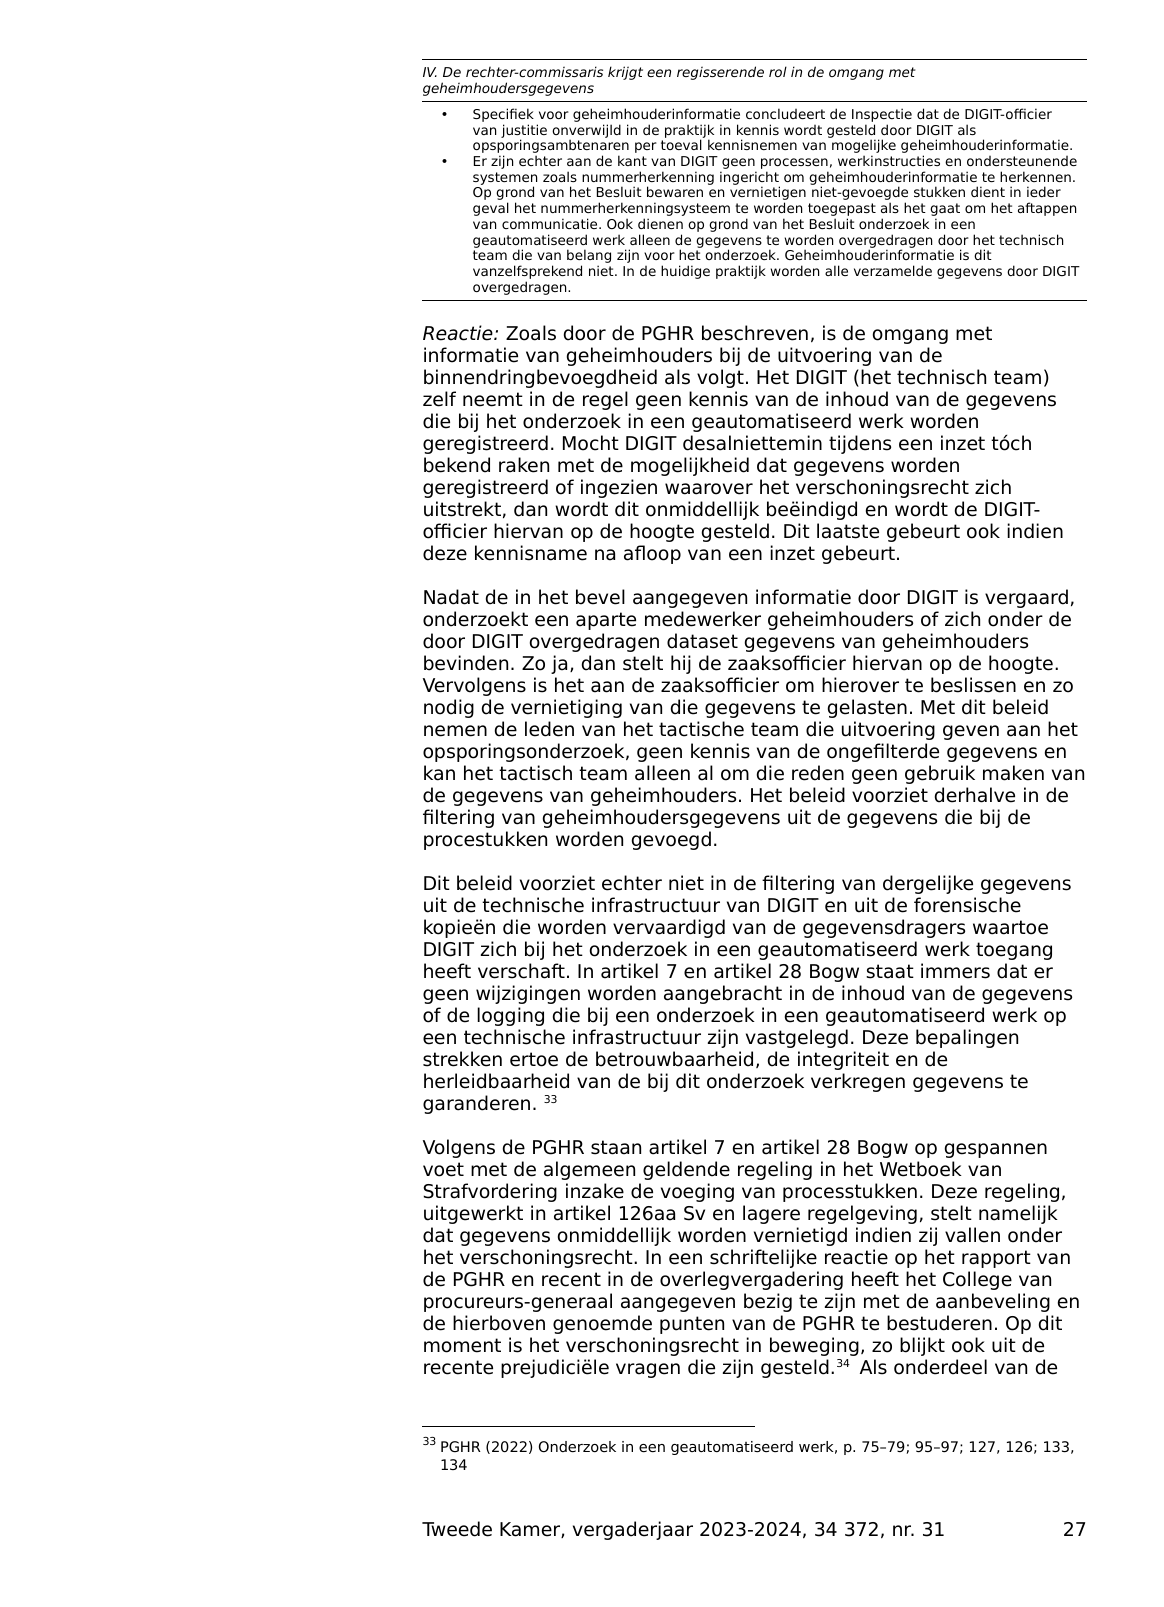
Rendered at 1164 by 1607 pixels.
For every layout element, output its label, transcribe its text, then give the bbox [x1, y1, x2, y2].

text Volgens de PGHR staan artikel 7 en artikel 28 Bogw op gespannen voet met de algemeen geldende regeling in het Wetboek van Strafvordering inzake de voeging van processtukken. Deze regeling, uitgewerkt in artikel 126aa Sv en lagere regelgeving, stelt namelijk dat gegevens onmiddellijk worden vernietigd indien zij vallen onder het verschoningsrecht. In een schriftelijke reactie op het rapport van de PGHR en recent in de overlegvergadering heeft het College van procureurs-generaal aangegeven bezig te zijn met de aanbeveling en de hierboven genoemde punten van de PGHR te bestuderen. Op dit moment is het verschoningsrecht in beweging, zo blijkt ook uit de recente prejudiciële vragen die zijn gesteld. Als onderdeel van de [422, 1137, 1087, 1379]
text PGHR (2022) Onderzoek in een geautomatiseerd werk, p. 75–79; 95–97; 127, 126; 133, 134 [422, 1435, 1087, 1474]
text Dit beleid voorziet echter niet in de filtering van dergelijke gegevens uit de technische infrastructuur van DIGIT en uit de forensische kopieën die worden vervaardigd van de gegevensdragers waartoe DIGIT zich bij het onderzoek in een geautomatiseerd werk toegang heeft verschaft. In artikel 7 en artikel 28 Bogw staat immers dat er geen wijzigingen worden aangebracht in de inhoud van de gegevens of de logging die bij een onderzoek in een geautomatiseerd werk op een technische infrastructuur zijn vastgelegd. Deze bepalingen strekken ertoe de betrouwbaarheid, de integriteit en de herleidbaarheid van de bij dit onderzoek verkregen gegevens te garanderen. [422, 873, 1087, 1115]
text Nadat de in het bevel aangegeven informatie door DIGIT is vergaard, onderzoekt een aparte medewerker geheimhouders of zich onder de door DIGIT overgedragen dataset gegevens van geheimhouders bevinden. Zo ja, dan stelt hij de zaaksofficier hiervan op de hoogte. Vervolgens is het aan de zaaksofficier om hierover te beslissen en zo nodig de vernietiging van die gegevens te gelasten. Met dit beleid nemen de leden van het tactische team die uitvoering geven aan het opsporingsonderzoek, geen kennis van de ongefilterde gegevens en kan het tactisch team alleen al om die reden geen gebruik maken van de gegevens van geheimhouders. Het beleid voorziet derhalve in de filtering van geheimhoudersgegevens uit de gegevens die bij de procestukken worden gevoegd. [422, 587, 1087, 851]
table_cell Er zijn echter aan de kant van DIGIT geen processen, werkinstructies en ondersteunende systemen zoals nummerherkenning ingericht om geheimhouderinformatie te herkennen. Op grond van het Besluit bewaren en vernietigen niet-gevoegde stukken dient in ieder geval het nummerherkenningsysteem te worden toegepast als het gaat om het aftappen van communicatie. Ook dienen op grond van het Besluit onderzoek in een geautomatiseerd werk alleen de gegevens te worden overgedragen door het technisch team die van belang zijn voor het onderzoek. Geheimhouderinformatie is dit vanzelfsprekend niet. In de huidige praktijk worden alle verzamelde gegevens door DIGIT overgedragen. [467, 154, 1087, 300]
table_cell • [422, 154, 467, 300]
table_cell • [422, 102, 467, 154]
table_header IV. De rechter-commissaris krijgt een regisserende rol in de omgang met geheimhoudersgegevens [422, 60, 1087, 101]
table_cell Specifiek voor geheimhouderinformatie concludeert de Inspectie dat de DIGIT-officier van justitie onverwijld in de praktijk in kennis wordt gesteld door DIGIT als opsporingsambtenaren per toeval kennisnemen van mogelijke geheimhouderinformatie. [467, 102, 1087, 154]
text Reactie: Zoals door de PGHR beschreven, is de omgang met informatie van geheimhouders bij de uitvoering van de binnendringbevoegdheid als volgt. Het DIGIT (het technisch team) zelf neemt in de regel geen kennis van de inhoud van de gegevens die bij het onderzoek in een geautomatiseerd werk worden geregistreerd. Mocht DIGIT desalniettemin tijdens een inzet tóch bekend raken met de mogelijkheid dat gegevens worden geregistreerd of ingezien waarover het verschoningsrecht zich uitstrekt, dan wordt dit onmiddellijk beëindigd en wordt de DIGIT-officier hiervan op de hoogte gesteld. Dit laatste gebeurt ook indien deze kennisname na afloop van een inzet gebeurt. [422, 323, 1087, 565]
